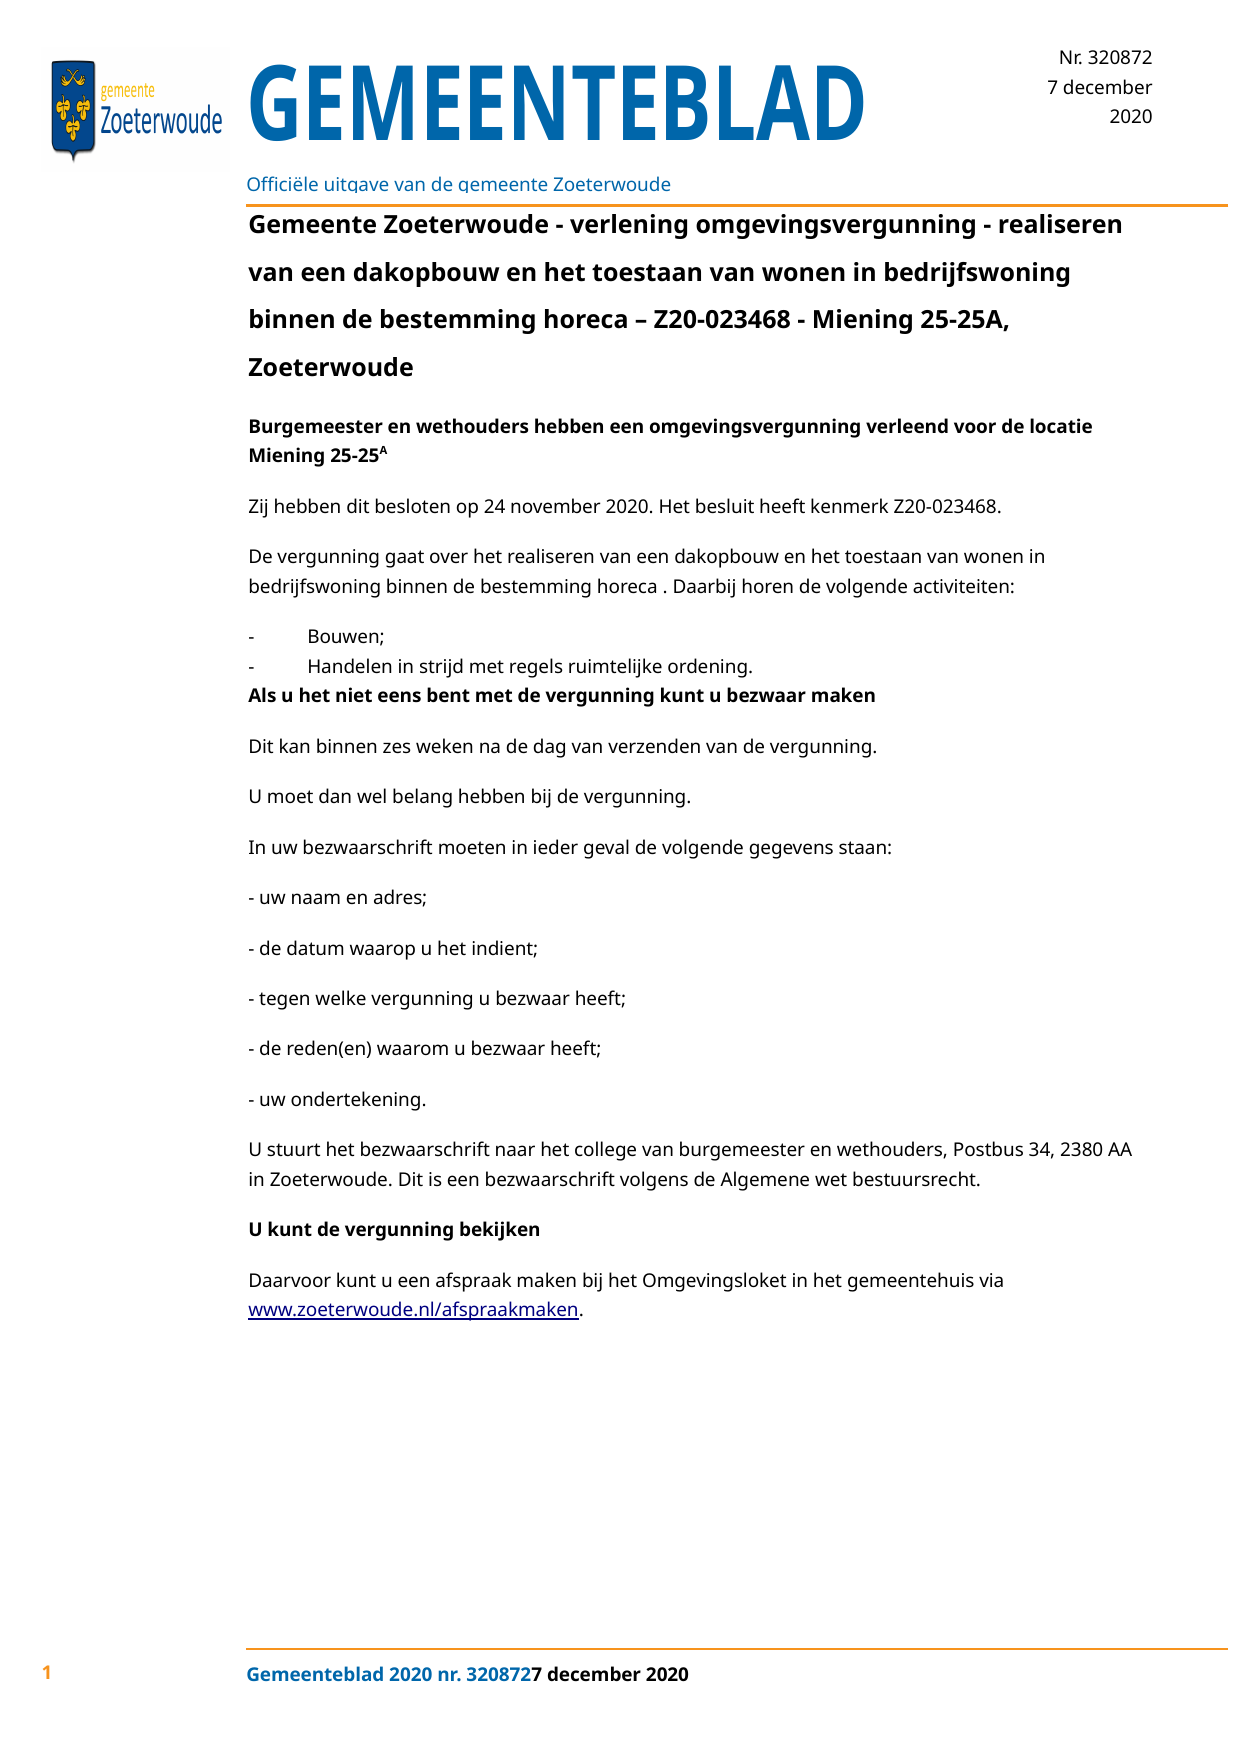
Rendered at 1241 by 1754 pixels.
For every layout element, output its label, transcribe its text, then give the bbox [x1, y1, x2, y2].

text Dit kan binnen zes weken na de dag van verzenden van de vergunning. [248, 733, 1152, 759]
text Zij hebben dit besloten op 24 november 2020. Het besluit heeft kenmerk Z20-023468. [248, 493, 1152, 519]
text U stuurt het bezwaarschrift naar het college van burgemeester en wethouders, Postbus 34, 2380 AA in Zoeterwoude. Dit is een bezwaarschrift volgens de Algemene wet bestuursrecht. [248, 1136, 1152, 1192]
text - tegen welke vergunning u bezwaar heeft; [248, 985, 1152, 1011]
text - de reden(en) waarom u bezwaar heeft; [248, 1036, 1152, 1061]
text - de datum waarop u het indient; [248, 935, 1152, 961]
picture [41, 47, 231, 172]
text Als u het niet eens bent met de vergunning kunt u bezwaar maken [248, 683, 1152, 708]
text Burgemeester en wethouders hebben een omgevingsvergunning verleend voor de locatie Miening 25-25A [248, 413, 1152, 468]
text U kunt de vergunning bekijken [248, 1216, 1152, 1242]
text U moet dan wel belang hebben bij de vergunning. [248, 783, 1152, 809]
text Daarvoor kunt u een afspraak maken bij het Omgevingsloket in het gemeentehuis via www.zoeterwoude.nl/afspraakmaken. [248, 1267, 1152, 1322]
text - uw ondertekening. [248, 1086, 1152, 1112]
text In uw bezwaarschrift moeten in ieder geval de volgende gegevens staan: [248, 834, 1152, 860]
text De vergunning gaat over het realiseren van een dakopbouw en het toestaan van wonen in bedrijfswoning binnen de bestemming horeca . Daarbij horen de volgende activiteiten: [248, 543, 1152, 599]
list Bouwen; [248, 623, 1152, 649]
list Handelen in strijd met regels ruimtelijke ordening. [248, 653, 1152, 679]
text Gemeente Zoeterwoude - verlening omgevingsvergunning - realiseren van een dakopbouw en het toestaan van wonen in bedrijfswoning binnen de bestemming horeca – Z20-023468 - Miening 25-25A, Zoeterwoude [248, 207, 1152, 384]
text - uw naam en adres; [248, 884, 1152, 910]
